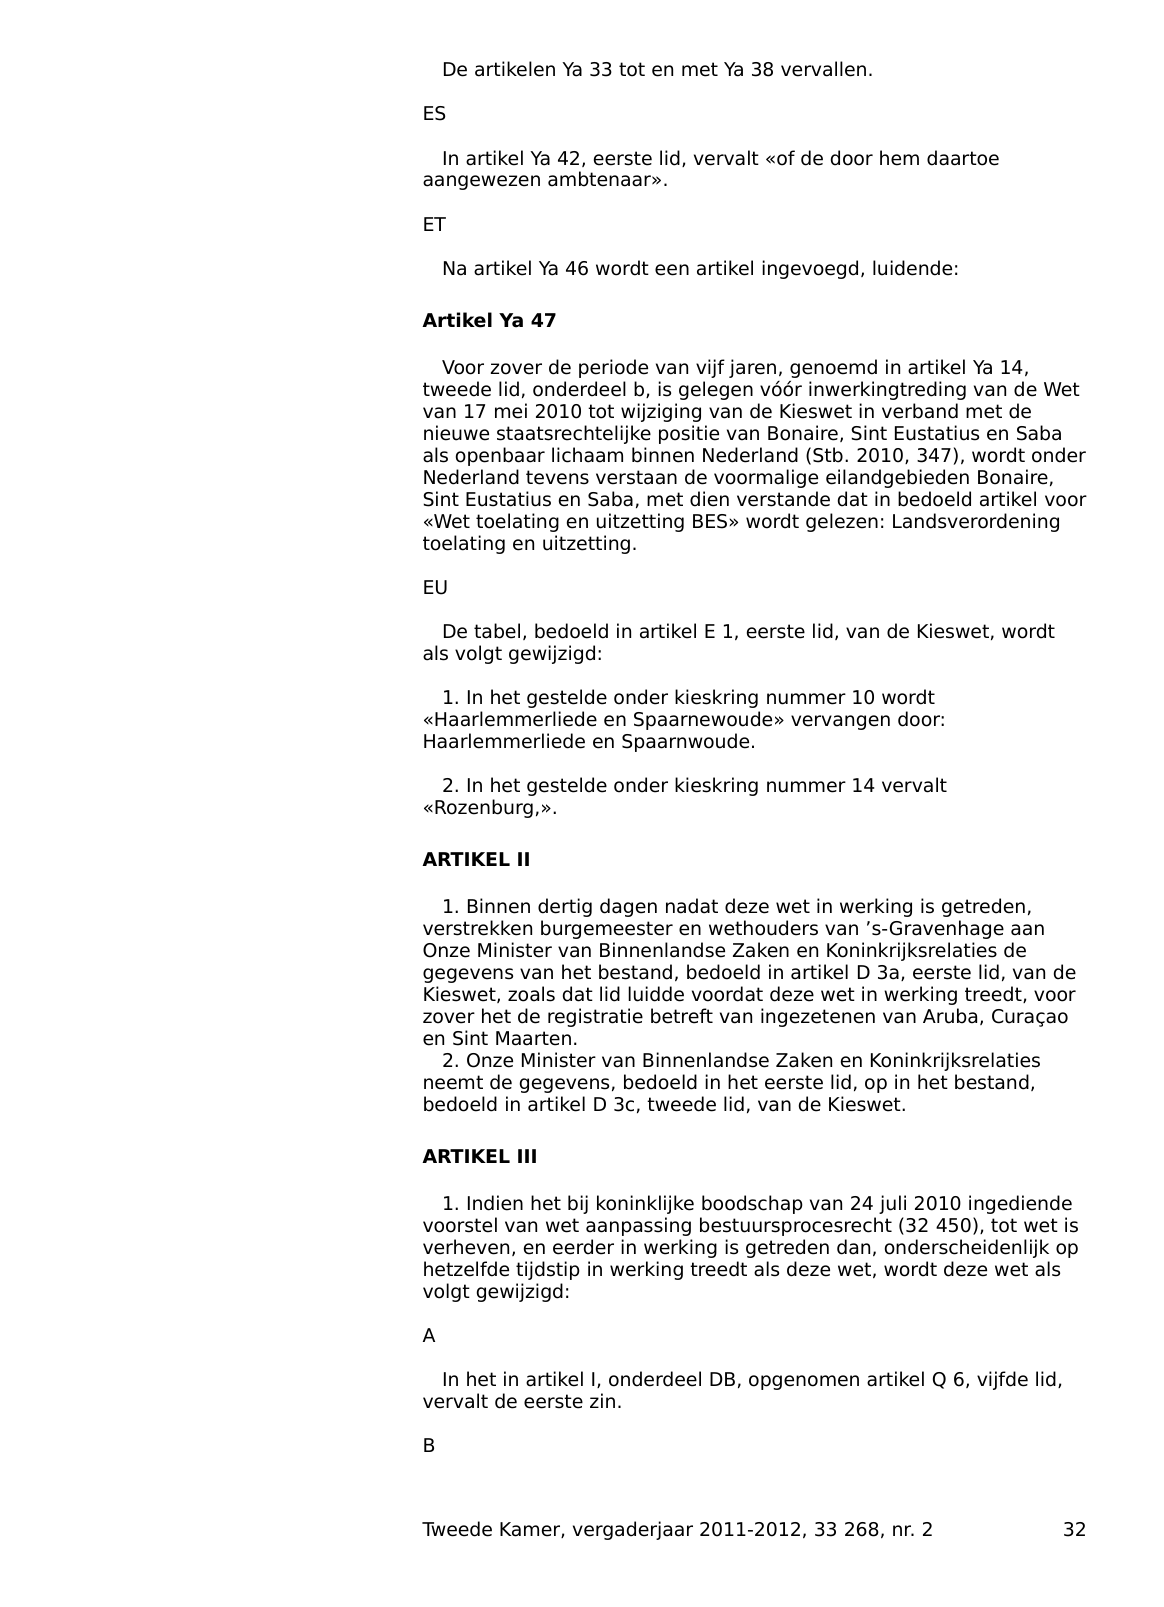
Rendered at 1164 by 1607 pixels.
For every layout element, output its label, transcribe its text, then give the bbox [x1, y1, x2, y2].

text 2. In het gestelde onder kieskring nummer 14 vervalt «Rozenburg,». [422, 775, 1087, 819]
text De artikelen Ya 33 tot en met Ya 38 vervallen. [422, 59, 1087, 81]
text A [422, 1325, 1087, 1347]
text ES [422, 103, 1087, 125]
subtitle ARTIKEL III [422, 1146, 1087, 1168]
subtitle Artikel Ya 47 [422, 310, 1087, 332]
text 2. Onze Minister van Binnenlandse Zaken en Koninkrijksrelaties neemt de gegevens, bedoeld in het eerste lid, op in het bestand, bedoeld in artikel D 3c, tweede lid, van de Kieswet. [422, 1050, 1087, 1116]
text ET [422, 213, 1087, 236]
text In artikel Ya 42, eerste lid, vervalt «of de door hem daartoe aangewezen ambtenaar». [422, 147, 1087, 191]
text 1. In het gestelde onder kieskring nummer 10 wordt «Haarlemmerliede en Spaarnewoude» vervangen door: Haarlemmerliede en Spaarnwoude. [422, 687, 1087, 753]
subtitle ARTIKEL II [422, 849, 1087, 871]
text EU [422, 577, 1087, 599]
text 1. Indien het bij koninklijke boodschap van 24 juli 2010 ingediende voorstel van wet aanpassing bestuursprocesrecht (32 450), tot wet is verheven, en eerder in werking is getreden dan, onderscheidenlijk op hetzelfde tijdstip in werking treedt als deze wet, wordt deze wet als volgt gewijzigd: [422, 1193, 1087, 1303]
text De tabel, bedoeld in artikel E 1, eerste lid, van de Kieswet, wordt als volgt gewijzigd: [422, 621, 1087, 665]
text 1. Binnen dertig dagen nadat deze wet in werking is getreden, verstrekken burgemeester en wethouders van ’s-Gravenhage aan Onze Minister van Binnenlandse Zaken en Koninkrijksrelaties de gegevens van het bestand, bedoeld in artikel D 3a, eerste lid, van de Kieswet, zoals dat lid luidde voordat deze wet in werking treedt, voor zover het de registratie betreft van ingezetenen van Aruba, Curaçao en Sint Maarten. [422, 896, 1087, 1050]
text B [422, 1435, 1087, 1457]
text Na artikel Ya 46 wordt een artikel ingevoegd, luidende: [422, 258, 1087, 280]
text Voor zover de periode van vijf jaren, genoemd in artikel Ya 14, tweede lid, onderdeel b, is gelegen vóór inwerkingtreding van de Wet van 17 mei 2010 tot wijziging van de Kieswet in verband met de nieuwe staatsrechtelijke positie van Bonaire, Sint Eustatius en Saba als openbaar lichaam binnen Nederland (Stb. 2010, 347), wordt onder Nederland tevens verstaan de voormalige eilandgebieden Bonaire, Sint Eustatius en Saba, met dien verstande dat in bedoeld artikel voor «Wet toelating en uitzetting BES» wordt gelezen: Landsverordening toelating en uitzetting. [422, 357, 1087, 554]
text In het in artikel I, onderdeel DB, opgenomen artikel Q 6, vijfde lid, vervalt de eerste zin. [422, 1369, 1087, 1413]
